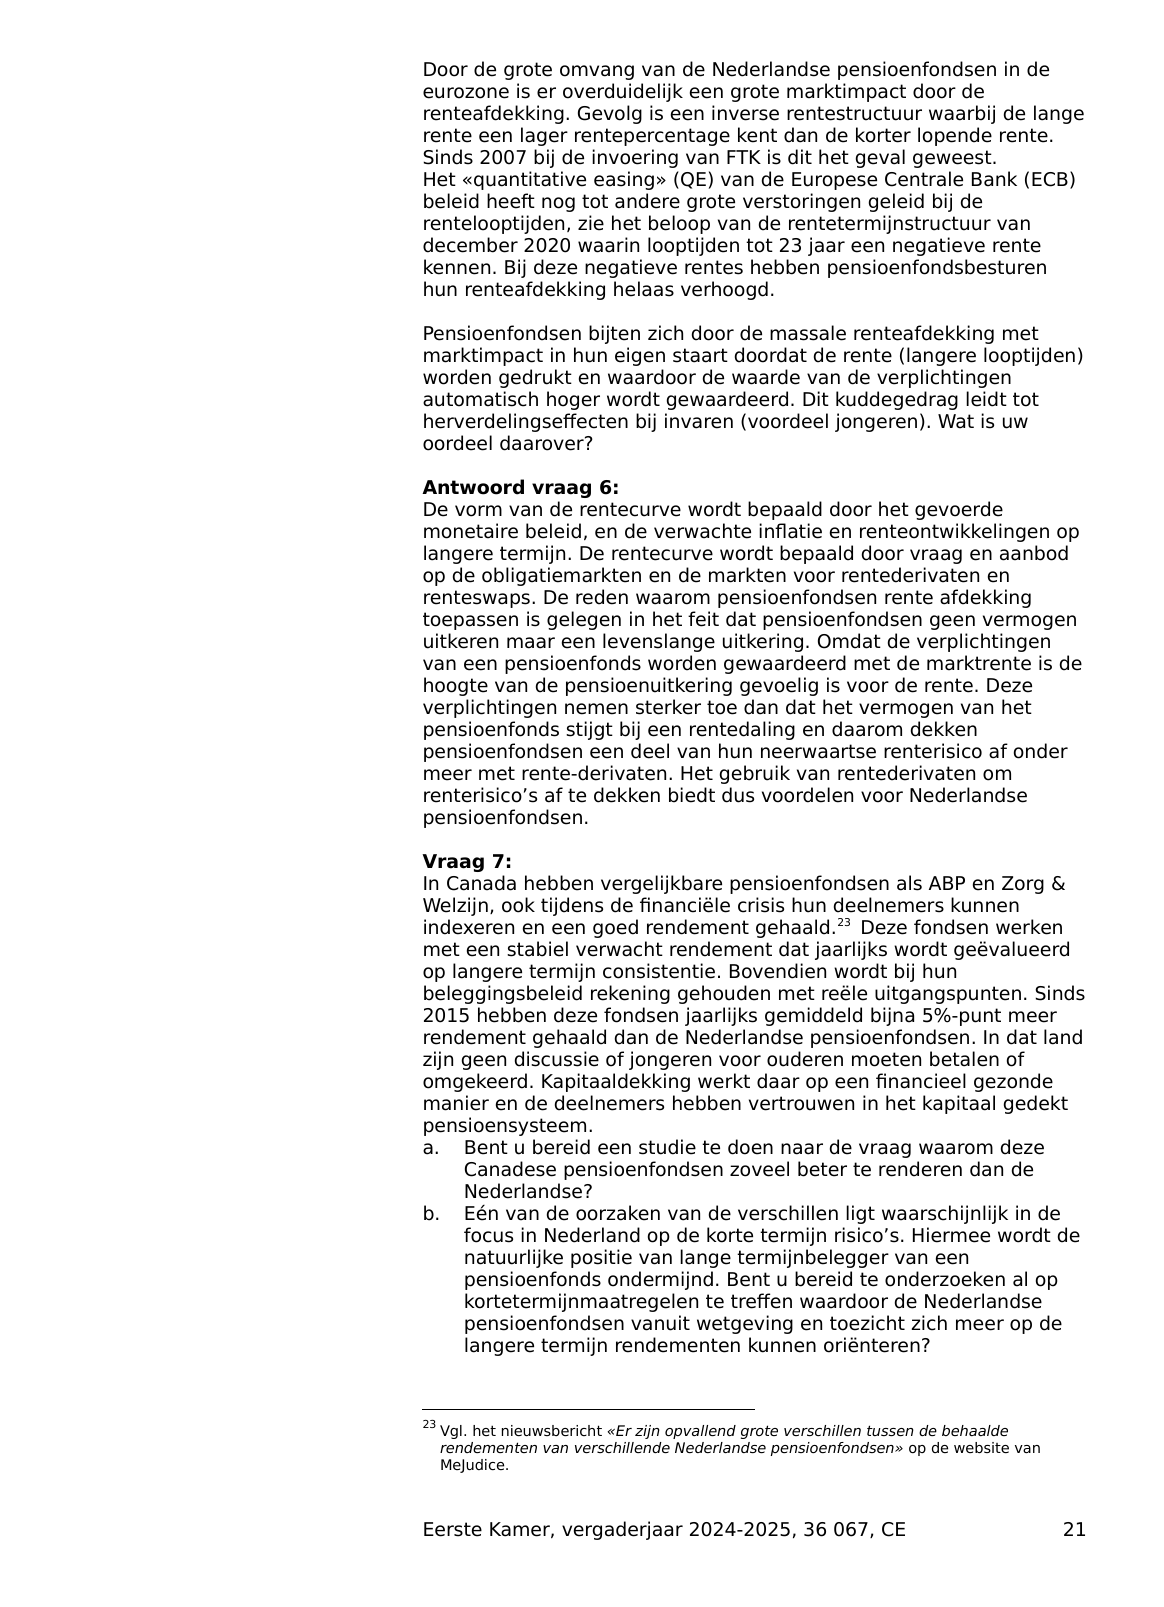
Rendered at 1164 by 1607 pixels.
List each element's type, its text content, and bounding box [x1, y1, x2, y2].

text Antwoord vraag 6: [422, 477, 1087, 499]
text Door de grote omvang van de Nederlandse pensioenfondsen in de eurozone is er overduidelijk een grote marktimpact door de renteafdekking. Gevolg is een inverse rentestructuur waarbij de lange rente een lager rentepercentage kent dan de korter lopende rente. Sinds 2007 bij de invoering van FTK is dit het geval geweest. [422, 59, 1087, 169]
text In Canada hebben vergelijkbare pensioenfondsen als ABP en Zorg & Welzijn, ook tijdens de financiële crisis hun deelnemers kunnen indexeren en een goed rendement gehaald. Deze fondsen werken met een stabiel verwacht rendement dat jaarlijks wordt geëvalueerd op langere termijn consistentie. Bovendien wordt bij hun beleggingsbeleid rekening gehouden met reële uitgangspunten. Sinds 2015 hebben deze fondsen jaarlijks gemiddeld bijna 5%-punt meer rendement gehaald dan de Nederlandse pensioenfondsen. In dat land zijn geen discussie of jongeren voor ouderen moeten betalen of omgekeerd. Kapitaaldekking werkt daar op een financieel gezonde manier en de deelnemers hebben vertrouwen in het kapitaal gedekt pensioensysteem. [422, 873, 1087, 1137]
text Pensioenfondsen bijten zich door de massale renteafdekking met marktimpact in hun eigen staart doordat de rente (langere looptijden) worden gedrukt en waardoor de waarde van de verplichtingen automatisch hoger wordt gewaardeerd. Dit kuddegedrag leidt tot herverdelingseffecten bij invaren (voordeel jongeren). Wat is uw oordeel daarover? [422, 323, 1087, 455]
text Het «quantitative easing» (QE) van de Europese Centrale Bank (ECB) beleid heeft nog tot andere grote verstoringen geleid bij de rentelooptijden, zie het beloop van de rentetermijnstructuur van december 2020 waarin looptijden tot 23 jaar een negatieve rente kennen. Bij deze negatieve rentes hebben pensioenfondsbesturen hun renteafdekking helaas verhoogd. [422, 169, 1087, 301]
text De vorm van de rentecurve wordt bepaald door het gevoerde monetaire beleid, en de verwachte inflatie en renteontwikkelingen op langere termijn. De rentecurve wordt bepaald door vraag en aanbod op de obligatiemarkten en de markten voor rentederivaten en renteswaps. De reden waarom pensioenfondsen rente afdekking toepassen is gelegen in het feit dat pensioenfondsen geen vermogen uitkeren maar een levenslange uitkering. Omdat de verplichtingen van een pensioenfonds worden gewaardeerd met de marktrente is de hoogte van de pensioenuitkering gevoelig is voor de rente. Deze verplichtingen nemen sterker toe dan dat het vermogen van het pensioenfonds stijgt bij een rentedaling en daarom dekken pensioenfondsen een deel van hun neerwaartse renterisico af onder meer met rente-derivaten. Het gebruik van rentederivaten om renterisico’s af te dekken biedt dus voordelen voor Nederlandse pensioenfondsen. [422, 499, 1087, 829]
text a. Bent u bereid een studie te doen naar de vraag waarom deze Canadese pensioenfondsen zoveel beter te renderen dan de Nederlandse? [422, 1137, 1087, 1203]
text b. Eén van de oorzaken van de verschillen ligt waarschijnlijk in de focus in Nederland op de korte termijn risico’s. Hiermee wordt de natuurlijke positie van lange termijnbelegger van een pensioenfonds ondermijnd. Bent u bereid te onderzoeken al op kortetermijnmaatregelen te treffen waardoor de Nederlandse pensioenfondsen vanuit wetgeving en toezicht zich meer op de langere termijn rendementen kunnen oriënteren? [422, 1203, 1087, 1356]
text Vraag 7: [422, 851, 1087, 873]
text Vgl. het nieuwsbericht «Er zijn opvallend grote verschillen tussen de behaalde rendementen van verschillende Nederlandse pensioenfondsen» op de website van MeJudice. [422, 1418, 1087, 1474]
